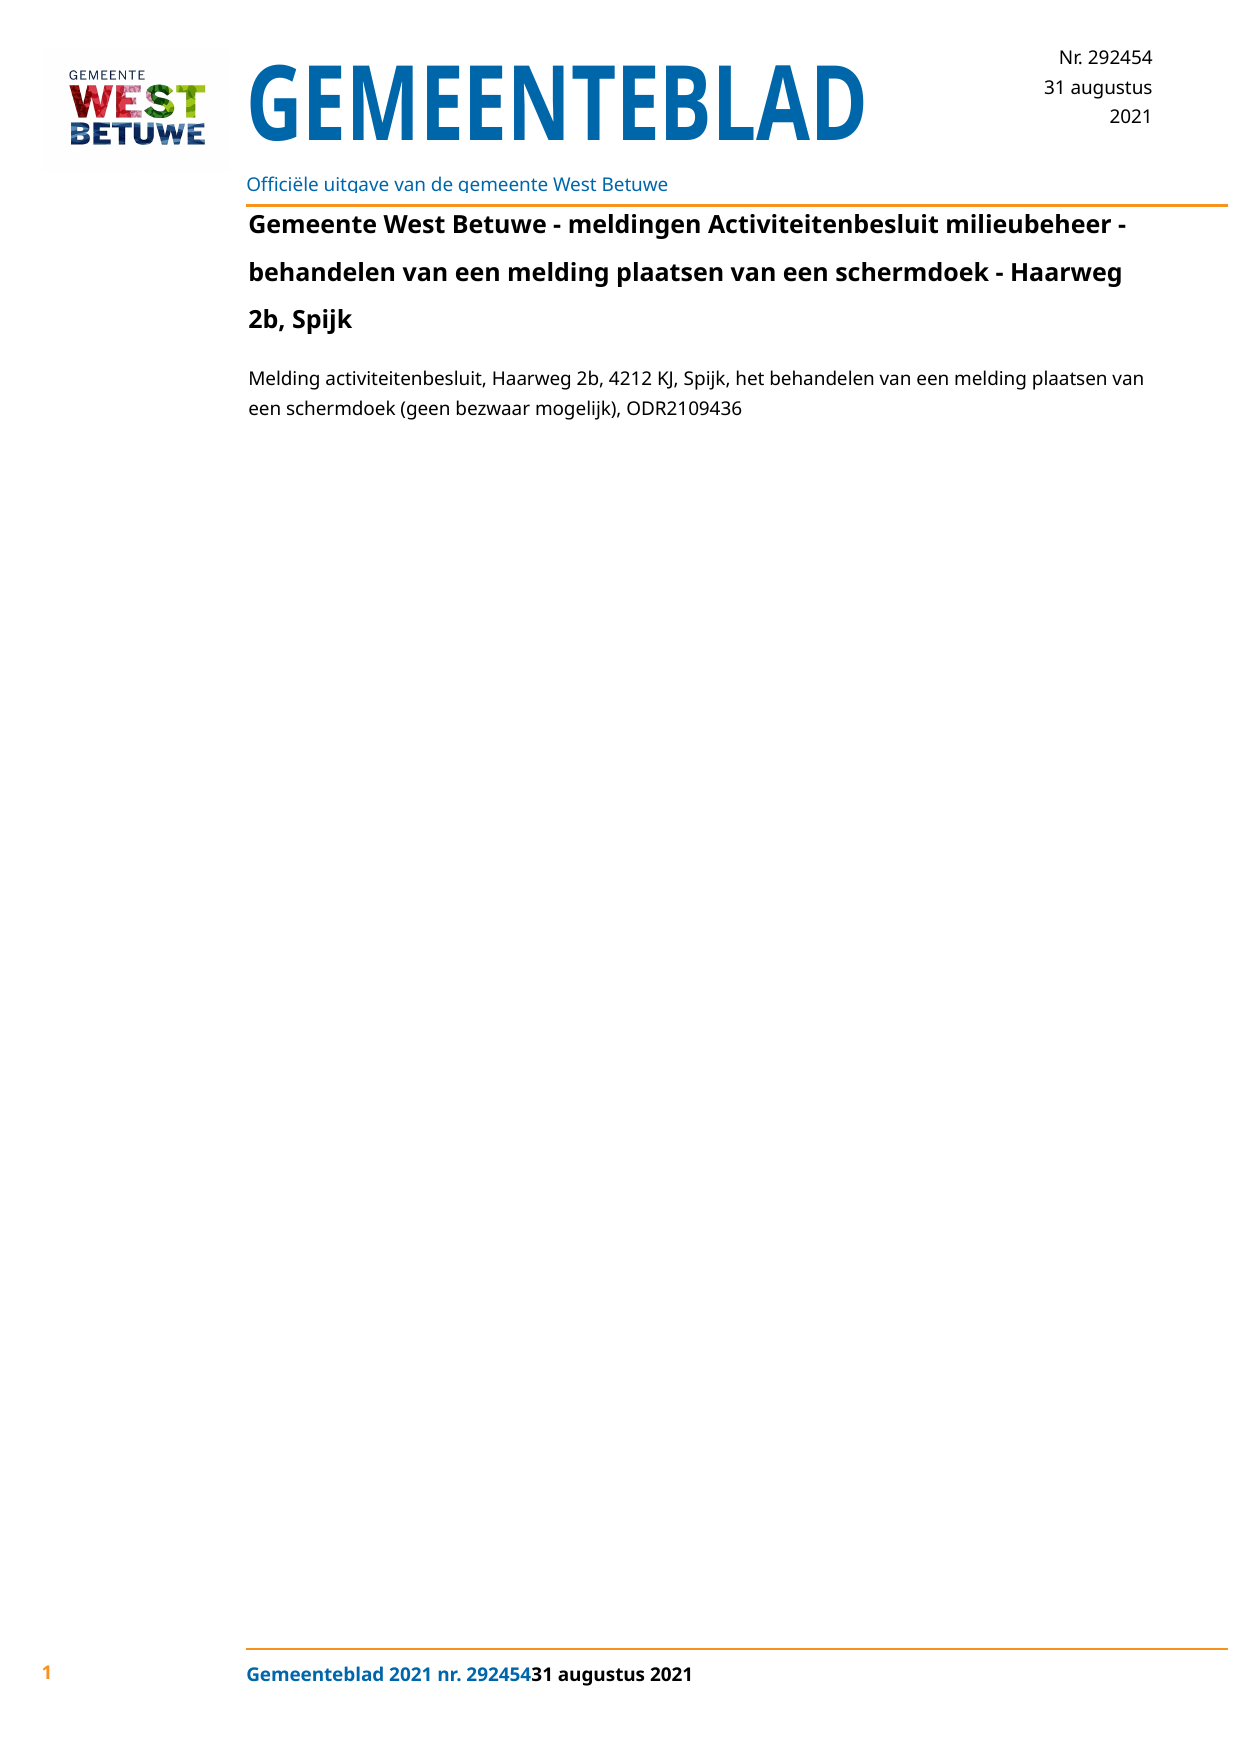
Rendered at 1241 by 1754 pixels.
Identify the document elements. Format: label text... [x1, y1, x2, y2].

picture [41, 47, 231, 172]
text Gemeente West Betuwe - meldingen Activiteitenbesluit milieubeheer - behandelen van een melding plaatsen van een schermdoek - Haarweg 2b, Spijk [248, 207, 1152, 336]
text Melding activiteitenbesluit, Haarweg 2b, 4212 KJ, Spijk, het behandelen van een melding plaatsen van een schermdoek (geen bezwaar mogelijk), ODR2109436 [248, 366, 1152, 421]
